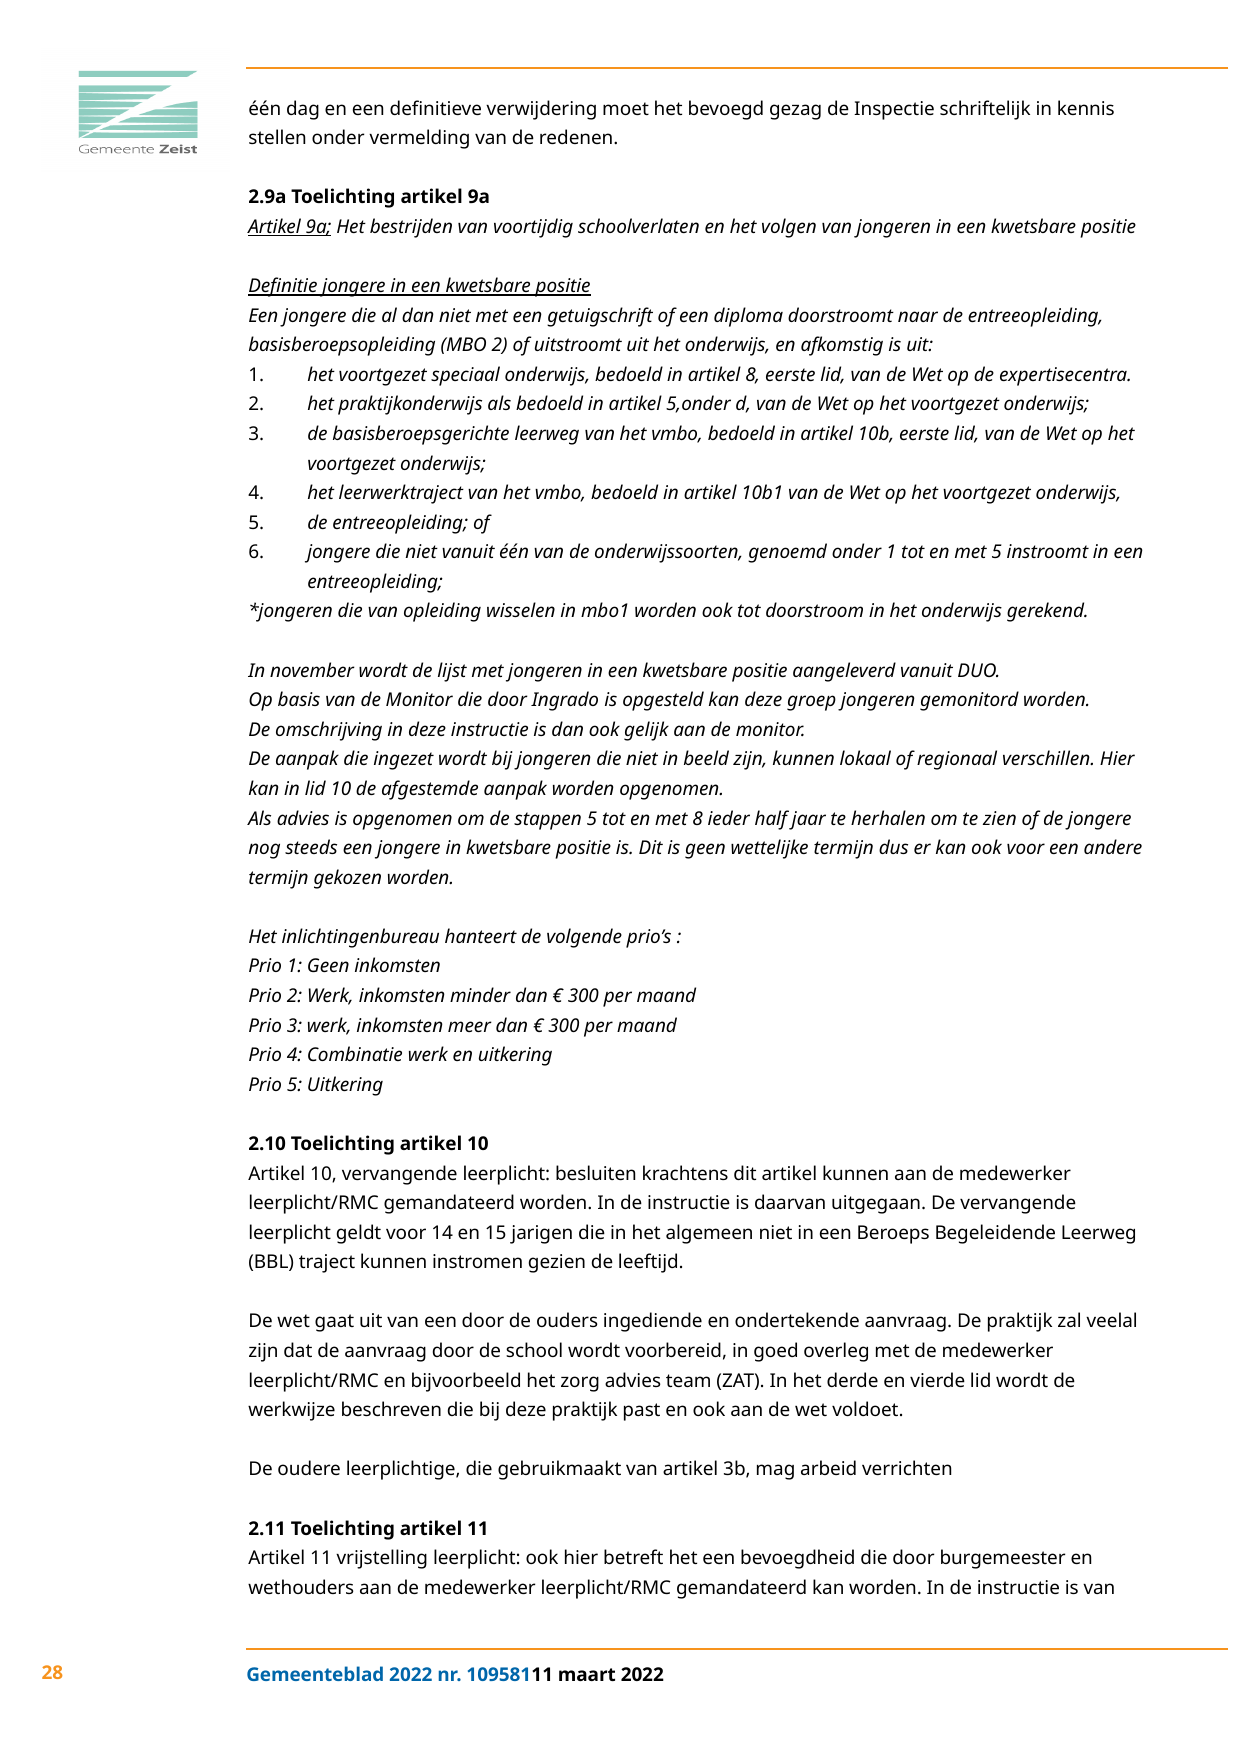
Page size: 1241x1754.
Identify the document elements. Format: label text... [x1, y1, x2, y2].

text Prio 5: Uitkering [248, 1071, 1152, 1097]
text Het inlichtingenbureau hanteert de volgende prio’s : [248, 923, 1152, 949]
text De omschrijving in deze instructie is dan ook gelijk aan de monitor. [248, 716, 1152, 742]
text Als advies is opgenomen om de stappen 5 tot en met 8 ieder half jaar te herhalen om te zien of de jongere nog steeds een jongere in kwetsbare positie is. Dit is geen wettelijke termijn dus er kan ook voor een andere termijn gekozen worden. [248, 805, 1152, 890]
text Artikel 9a; Het bestrijden van voortijdig schoolverlaten en het volgen van jongeren in een kwetsbare positie [248, 213, 1152, 239]
text Een jongere die al dan niet met een getuigschrift of een diploma doorstroomt naar de entreeopleiding, basisberoepsopleiding (MBO 2) of uitstroomt uit het onderwijs, en afkomstig is uit: [248, 302, 1152, 357]
text In november wordt de lijst met jongeren in een kwetsbare positie aangeleverd vanuit DUO. [248, 657, 1152, 683]
text één dag en een definitieve verwijdering moet het bevoegd gezag de Inspectie schriftelijk in kennis stellen onder vermelding van de redenen. [248, 95, 1152, 150]
list de basisberoepsgerichte leerweg van het vmbo, bedoeld in artikel 10b, eerste lid, van de Wet op het voortgezet onderwijs; [248, 420, 1152, 476]
list het voortgezet speciaal onderwijs, bedoeld in artikel 8, eerste lid, van de Wet op de expertisecentra. [248, 361, 1152, 387]
text Artikel 10, vervangende leerplicht: besluiten krachtens dit artikel kunnen aan de medewerker leerplicht/RMC gemandateerd worden. In de instructie is daarvan uitgegaan. De vervangende leerplicht geldt voor 14 en 15 jarigen die in het algemeen niet in een Beroeps Begeleidende Leerweg (BBL) traject kunnen instromen gezien de leeftijd. [248, 1160, 1152, 1274]
list het praktijkonderwijs als bedoeld in artikel 5,onder d, van de Wet op het voortgezet onderwijs; [248, 391, 1152, 416]
text 2.10 Toelichting artikel 10 [248, 1130, 1152, 1156]
text De wet gaat uit van een door de ouders ingediende en ondertekende aanvraag. De praktijk zal veelal zijn dat de aanvraag door de school wordt voorbereid, in goed overleg met de medewerker leerplicht/RMC en bijvoorbeeld het zorg advies team (ZAT). In het derde en vierde lid wordt de werkwijze beschreven die bij deze praktijk past en ook aan de wet voldoet. [248, 1308, 1152, 1422]
text Prio 2: Werk, inkomsten minder dan € 300 per maand [248, 982, 1152, 1008]
list het leerwerktraject van het vmbo, bedoeld in artikel 10b1 van de Wet op het voortgezet onderwijs, [248, 479, 1152, 505]
text Op basis van de Monitor die door Ingrado is opgesteld kan deze groep jongeren gemonitord worden. [248, 686, 1152, 712]
text *jongeren die van opleiding wisselen in mbo1 worden ook tot doorstroom in het onderwijs gerekend. [248, 598, 1152, 623]
text Prio 4: Combinatie werk en uitkering [248, 1041, 1152, 1067]
list jongere die niet vanuit één van de onderwijssoorten, genoemd onder 1 tot en met 5 instroomt in een entreeopleiding; [248, 538, 1152, 594]
text 2.11 Toelichting artikel 11 [248, 1515, 1152, 1541]
text Prio 1: Geen inkomsten [248, 953, 1152, 978]
text Prio 3: werk, inkomsten meer dan € 300 per maand [248, 1012, 1152, 1038]
list de entreeopleiding; of [248, 509, 1152, 535]
text 2.9a Toelichting artikel 9a [248, 183, 1152, 209]
text Artikel 11 vrijstelling leerplicht: ook hier betreft het een bevoegdheid die door burgemeester en wethouders aan de medewerker leerplicht/RMC gemandateerd kan worden. In de instructie is van [248, 1544, 1152, 1600]
text Definitie jongere in een kwetsbare positie [248, 272, 1152, 298]
text De oudere leerplichtige, die gebruikmaakt van artikel 3b, mag arbeid verrichten [248, 1456, 1152, 1481]
picture [41, 47, 231, 172]
text De aanpak die ingezet wordt bij jongeren die niet in beeld zijn, kunnen lokaal of regionaal verschillen. Hier kan in lid 10 de afgestemde aanpak worden opgenomen. [248, 746, 1152, 801]
